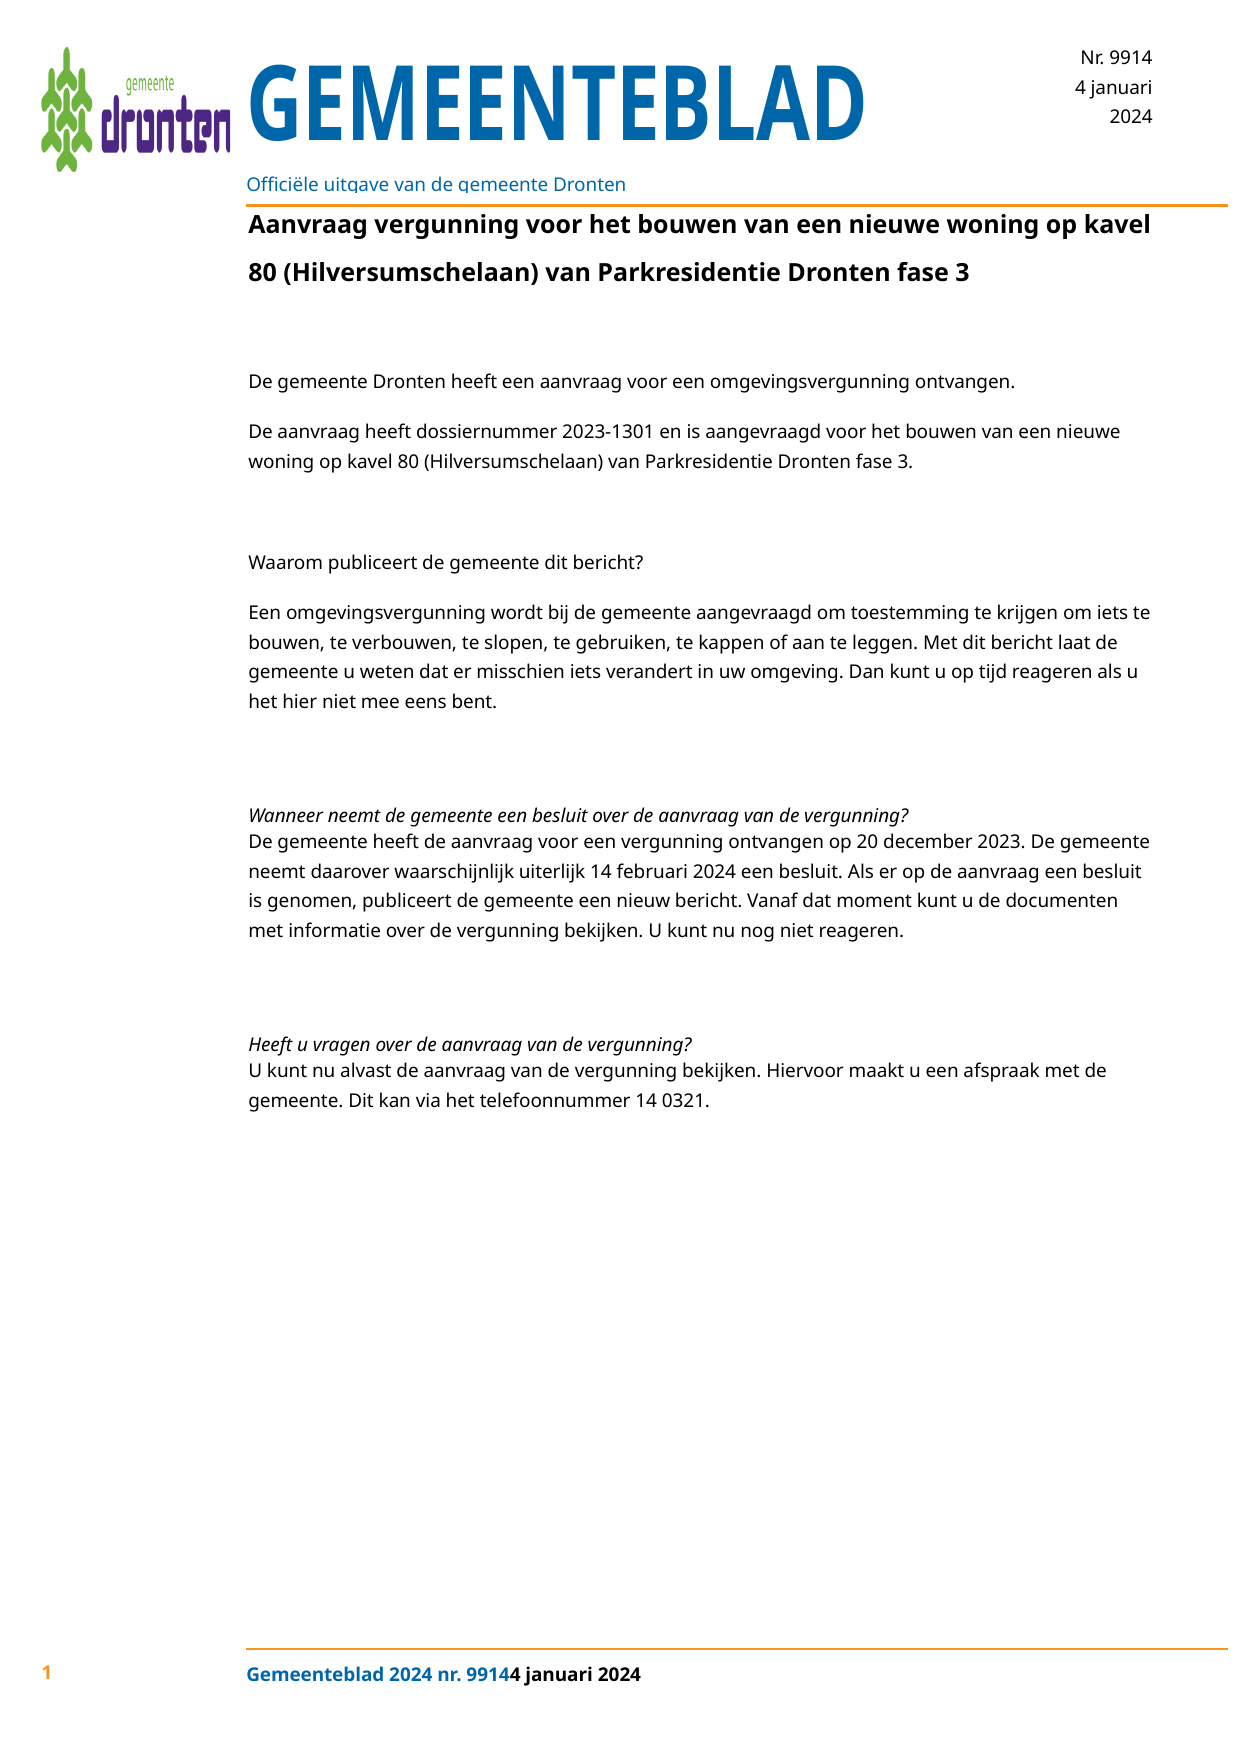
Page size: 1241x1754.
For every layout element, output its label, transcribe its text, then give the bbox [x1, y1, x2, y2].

text Heeft u vragen over de aanvraag van de vergunning? [248, 1032, 1152, 1057]
text Waarom publiceert de gemeente dit bericht? [248, 549, 1152, 575]
text De aanvraag heeft dossiernummer 2023-1301 en is aangevraagd voor het bouwen van een nieuwe woning op kavel 80 (Hilversumschelaan) van Parkresidentie Dronten fase 3. [248, 419, 1152, 474]
text Een omgevingsvergunning wordt bij de gemeente aangevraagd om toestemming te krijgen om iets te bouwen, te verbouwen, te slopen, te gebruiken, te kappen of aan te leggen. Met dit bericht laat de gemeente u weten dat er misschien iets verandert in uw omgeving. Dan kunt u op tijd reageren als u het hier niet mee eens bent. [248, 599, 1152, 714]
text U kunt nu alvast de aanvraag van de vergunning bekijken. Hiervoor maakt u een afspraak met de gemeente. Dit kan via het telefoonnummer 14 0321. [248, 1057, 1152, 1113]
text De gemeente heeft de aanvraag voor een vergunning ontvangen op 20 december 2023. De gemeente neemt daarover waarschijnlijk uiterlijk 14 februari 2024 een besluit. Als er op de aanvraag een besluit is genomen, publiceert de gemeente een nieuw bericht. Vanaf dat moment kunt u de documenten met informatie over de vergunning bekijken. U kunt nu nog niet reageren. [248, 828, 1152, 943]
text Wanneer neemt de gemeente een besluit over de aanvraag van de vergunning? [248, 803, 1152, 828]
text Aanvraag vergunning voor het bouwen van een nieuwe woning op kavel 80 (Hilversumschelaan) van Parkresidentie Dronten fase 3 [248, 207, 1152, 288]
picture [41, 47, 231, 172]
text De gemeente Dronten heeft een aanvraag voor een omgevingsvergunning ontvangen. [248, 368, 1152, 394]
